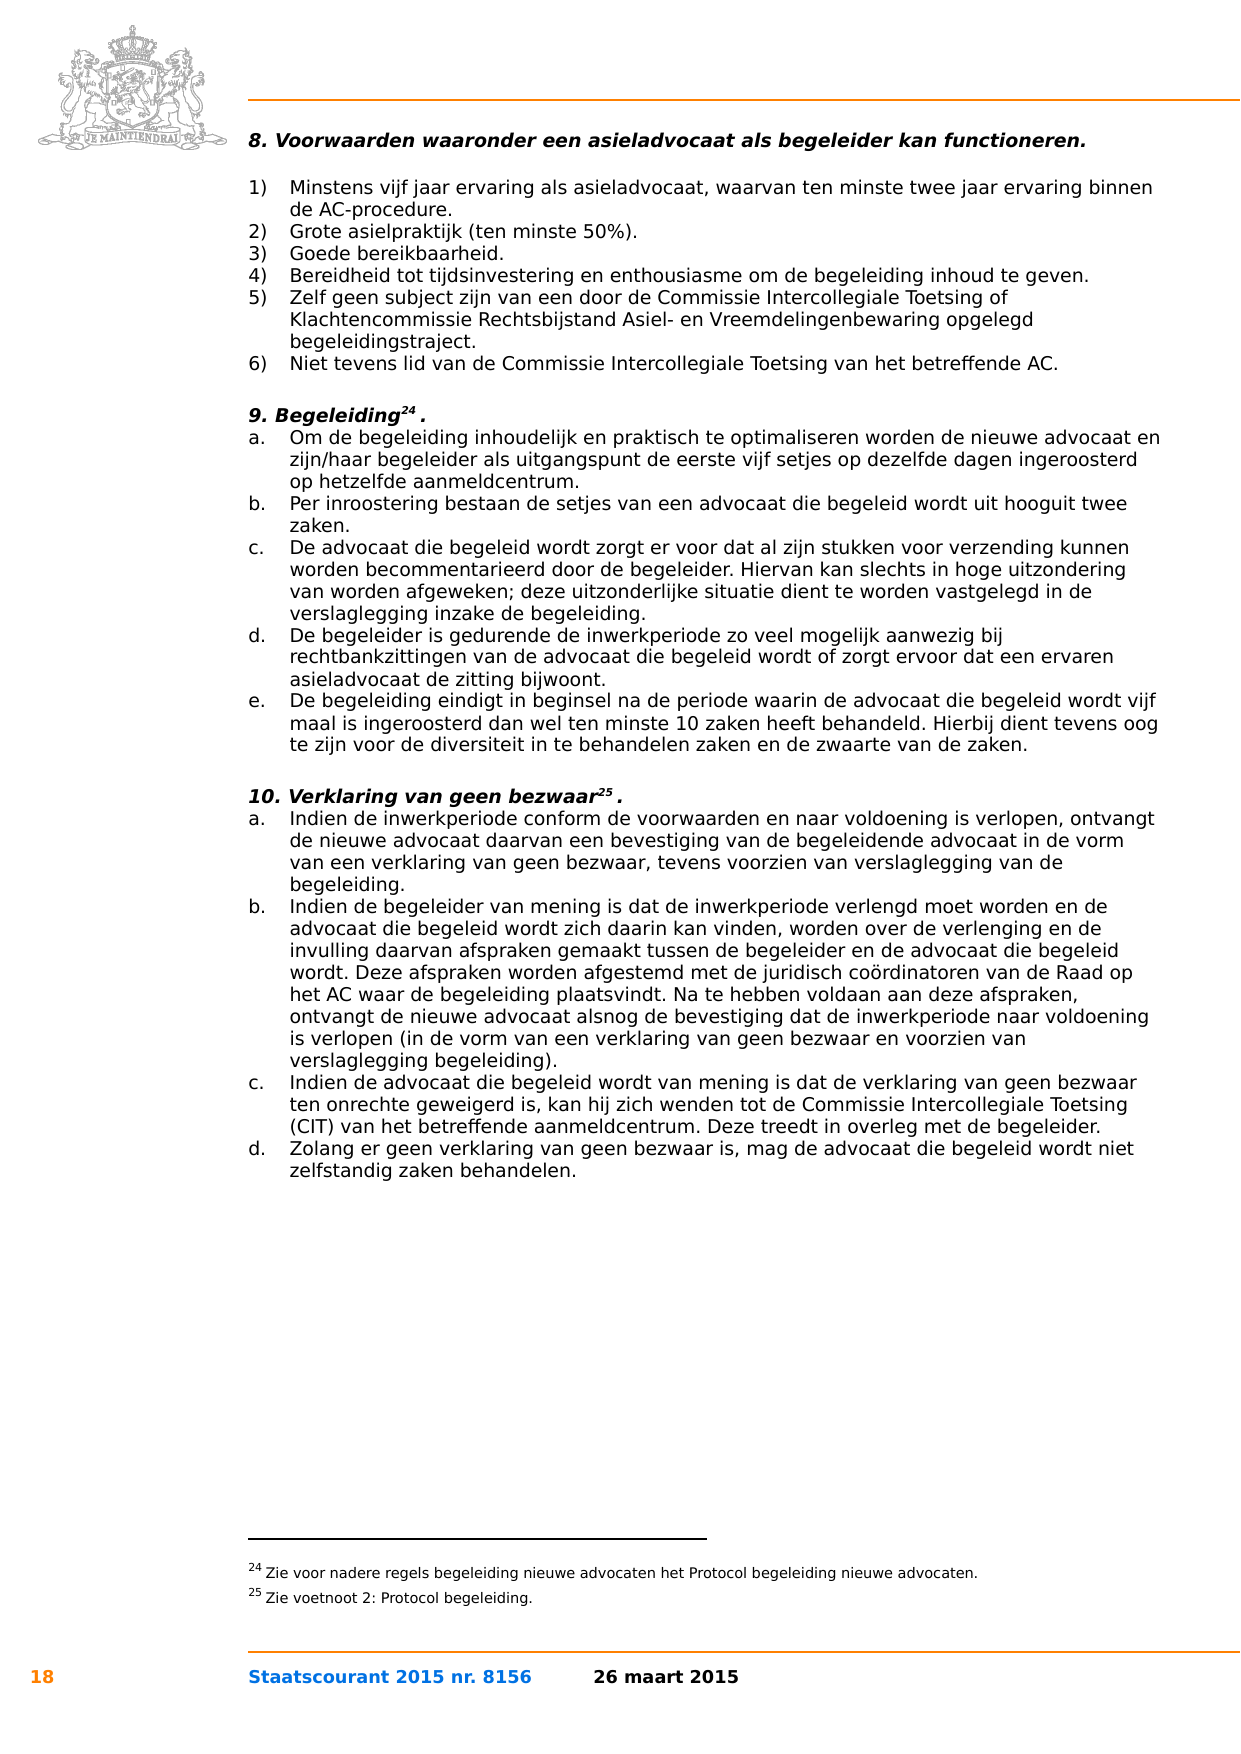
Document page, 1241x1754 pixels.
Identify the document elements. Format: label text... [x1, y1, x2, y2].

text b. Per inroostering bestaan de setjes van een advocaat die begeleid wordt uit hooguit twee zaken. [248, 493, 1163, 537]
text Zie voor nadere regels begeleiding nieuwe advocaten het Protocol begeleiding nieuwe advocaten. [248, 1561, 1163, 1583]
text 3) Goede bereikbaarheid. [248, 243, 1163, 265]
subtitle 8. Voorwaarden waaronder een asieladvocaat als begeleider kan functioneren. [248, 130, 1163, 152]
text a. Indien de inwerkperiode conform de voorwaarden en naar voldoening is verlopen, ontvangt de nieuwe advocaat daarvan een bevestiging van de begeleidende advocaat in de vorm van een verklaring van geen bezwaar, tevens voorzien van verslaglegging van de begeleiding. [248, 808, 1163, 896]
text 2) Grote asielpraktijk (ten minste 50%). [248, 221, 1163, 243]
picture [38, 25, 227, 150]
text a. Om de begeleiding inhoudelijk en praktisch te optimaliseren worden de nieuwe advocaat en zijn/haar begeleider als uitgangspunt de eerste vijf setjes op dezelfde dagen ingeroosterd op hetzelfde aanmeldcentrum. [248, 427, 1163, 493]
text 5) Zelf geen subject zijn van een door de Commissie Intercollegiale Toetsing of Klachtencommissie Rechtsbijstand Asiel- en Vreemdelingenbewaring opgelegd begeleidingstraject. [248, 287, 1163, 353]
subtitle 9. Begeleiding. [248, 405, 1163, 427]
text 1) Minstens vijf jaar ervaring als asieladvocaat, waarvan ten minste twee jaar ervaring binnen de AC-procedure. [248, 177, 1163, 221]
text d. Zolang er geen verklaring van geen bezwaar is, mag de advocaat die begeleid wordt niet zelfstandig zaken behandelen. [248, 1138, 1163, 1182]
text e. De begeleiding eindigt in beginsel na de periode waarin de advocaat die begeleid wordt vijf maal is ingeroosterd dan wel ten minste 10 zaken heeft behandeld. Hierbij dient tevens oog te zijn voor de diversiteit in te behandelen zaken en de zwaarte van de zaken. [248, 690, 1163, 756]
text d. De begeleider is gedurende de inwerkperiode zo veel mogelijk aanwezig bij rechtbankzittingen van de advocaat die begeleid wordt of zorgt ervoor dat een ervaren asieladvocaat de zitting bijwoont. [248, 624, 1163, 690]
text b. Indien de begeleider van mening is dat de inwerkperiode verlengd moet worden en de advocaat die begeleid wordt zich daarin kan vinden, worden over de verlenging en de invulling daarvan afspraken gemaakt tussen de begeleider en de advocaat die begeleid wordt. Deze afspraken worden afgestemd met de juridisch coördinatoren van de Raad op het AC waar de begeleiding plaatsvindt. Na te hebben voldaan aan deze afspraken, ontvangt de nieuwe advocaat alsnog de bevestiging dat de inwerkperiode naar voldoening is verlopen (in de vorm van een verklaring van geen bezwaar en voorzien van verslaglegging begeleiding). [248, 896, 1163, 1072]
subtitle 10. Verklaring van geen bezwaar. [248, 786, 1163, 808]
text 4) Bereidheid tot tijdsinvestering en enthousiasme om de begeleiding inhoud te geven. [248, 265, 1163, 287]
text Zie voetnoot 2: Protocol begeleiding. [248, 1586, 1163, 1608]
text 6) Niet tevens lid van de Commissie Intercollegiale Toetsing van het betreffende AC. [248, 353, 1163, 375]
text c. Indien de advocaat die begeleid wordt van mening is dat de verklaring van geen bezwaar ten onrechte geweigerd is, kan hij zich wenden tot de Commissie Intercollegiale Toetsing (CIT) van het betreffende aanmeldcentrum. Deze treedt in overleg met de begeleider. [248, 1072, 1163, 1138]
text c. De advocaat die begeleid wordt zorgt er voor dat al zijn stukken voor verzending kunnen worden becommentarieerd door de begeleider. Hiervan kan slechts in hoge uitzondering van worden afgeweken; deze uitzonderlijke situatie dient te worden vastgelegd in de verslaglegging inzake de begeleiding. [248, 537, 1163, 624]
